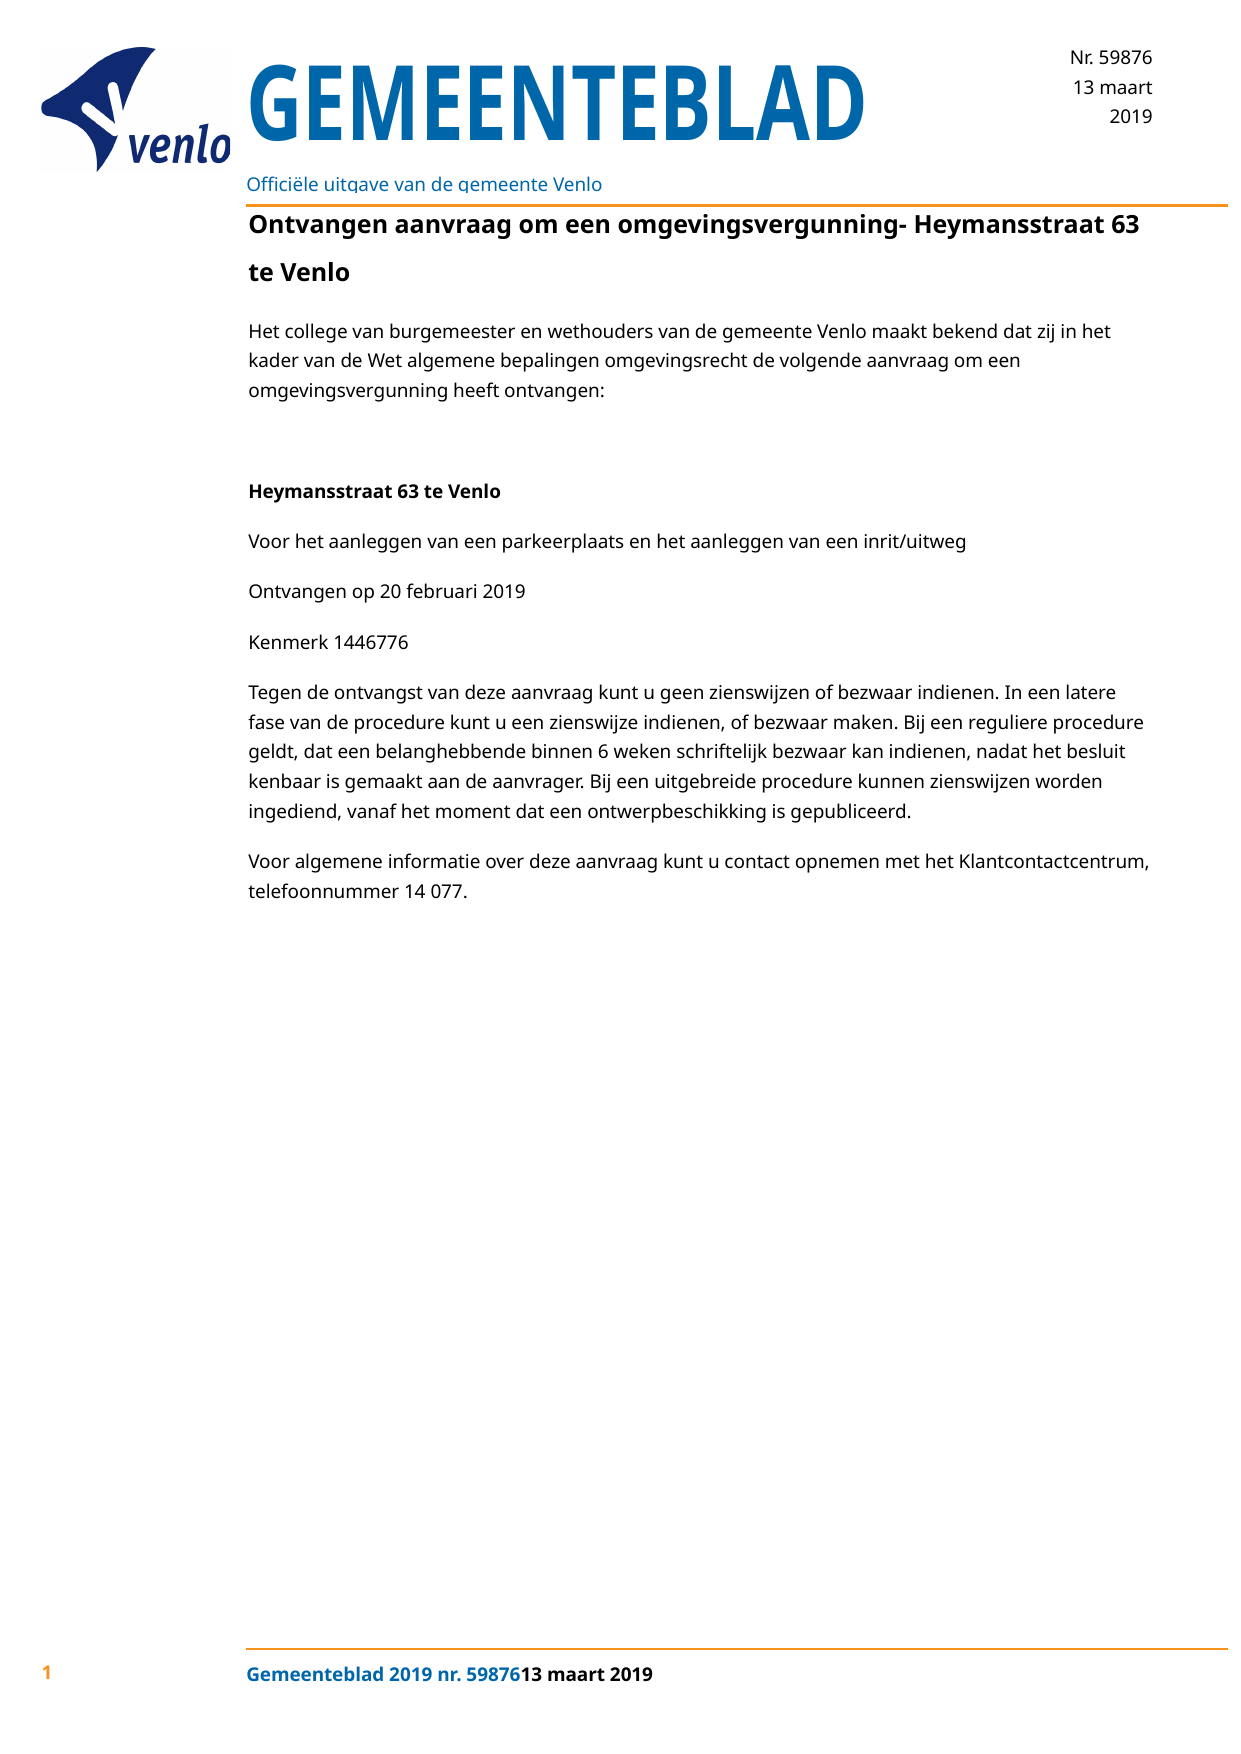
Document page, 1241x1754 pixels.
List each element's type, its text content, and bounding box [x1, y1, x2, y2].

text Ontvangen op 20 februari 2019 [248, 579, 1152, 604]
text Heymansstraat 63 te Venlo [248, 478, 1152, 504]
picture [41, 47, 231, 172]
text Ontvangen aanvraag om een omgevingsvergunning- Heymansstraat 63 te Venlo [248, 207, 1152, 288]
text Voor algemene informatie over deze aanvraag kunt u contact opnemen met het Klantcontactcentrum, telefoonnummer 14 077. [248, 848, 1152, 904]
text Kenmerk 1446776 [248, 629, 1152, 655]
text Voor het aanleggen van een parkeerplaats en het aanleggen van een inrit/uitweg [248, 528, 1152, 554]
text Het college van burgemeester en wethouders van de gemeente Venlo maakt bekend dat zij in het kader van de Wet algemene bepalingen omgevingsrecht de volgende aanvraag om een omgevingsvergunning heeft ontvangen: [248, 318, 1152, 403]
text Tegen de ontvangst van deze aanvraag kunt u geen zienswijzen of bezwaar indienen. In een latere fase van de procedure kunt u een zienswijze indienen, of bezwaar maken. Bij een reguliere procedure geldt, dat een belanghebbende binnen 6 weken schriftelijk bezwaar kan indienen, nadat het besluit kenbaar is gemaakt aan de aanvrager. Bij een uitgebreide procedure kunnen zienswijzen worden ingediend, vanaf het moment dat een ontwerpbeschikking is gepubliceerd. [248, 679, 1152, 824]
